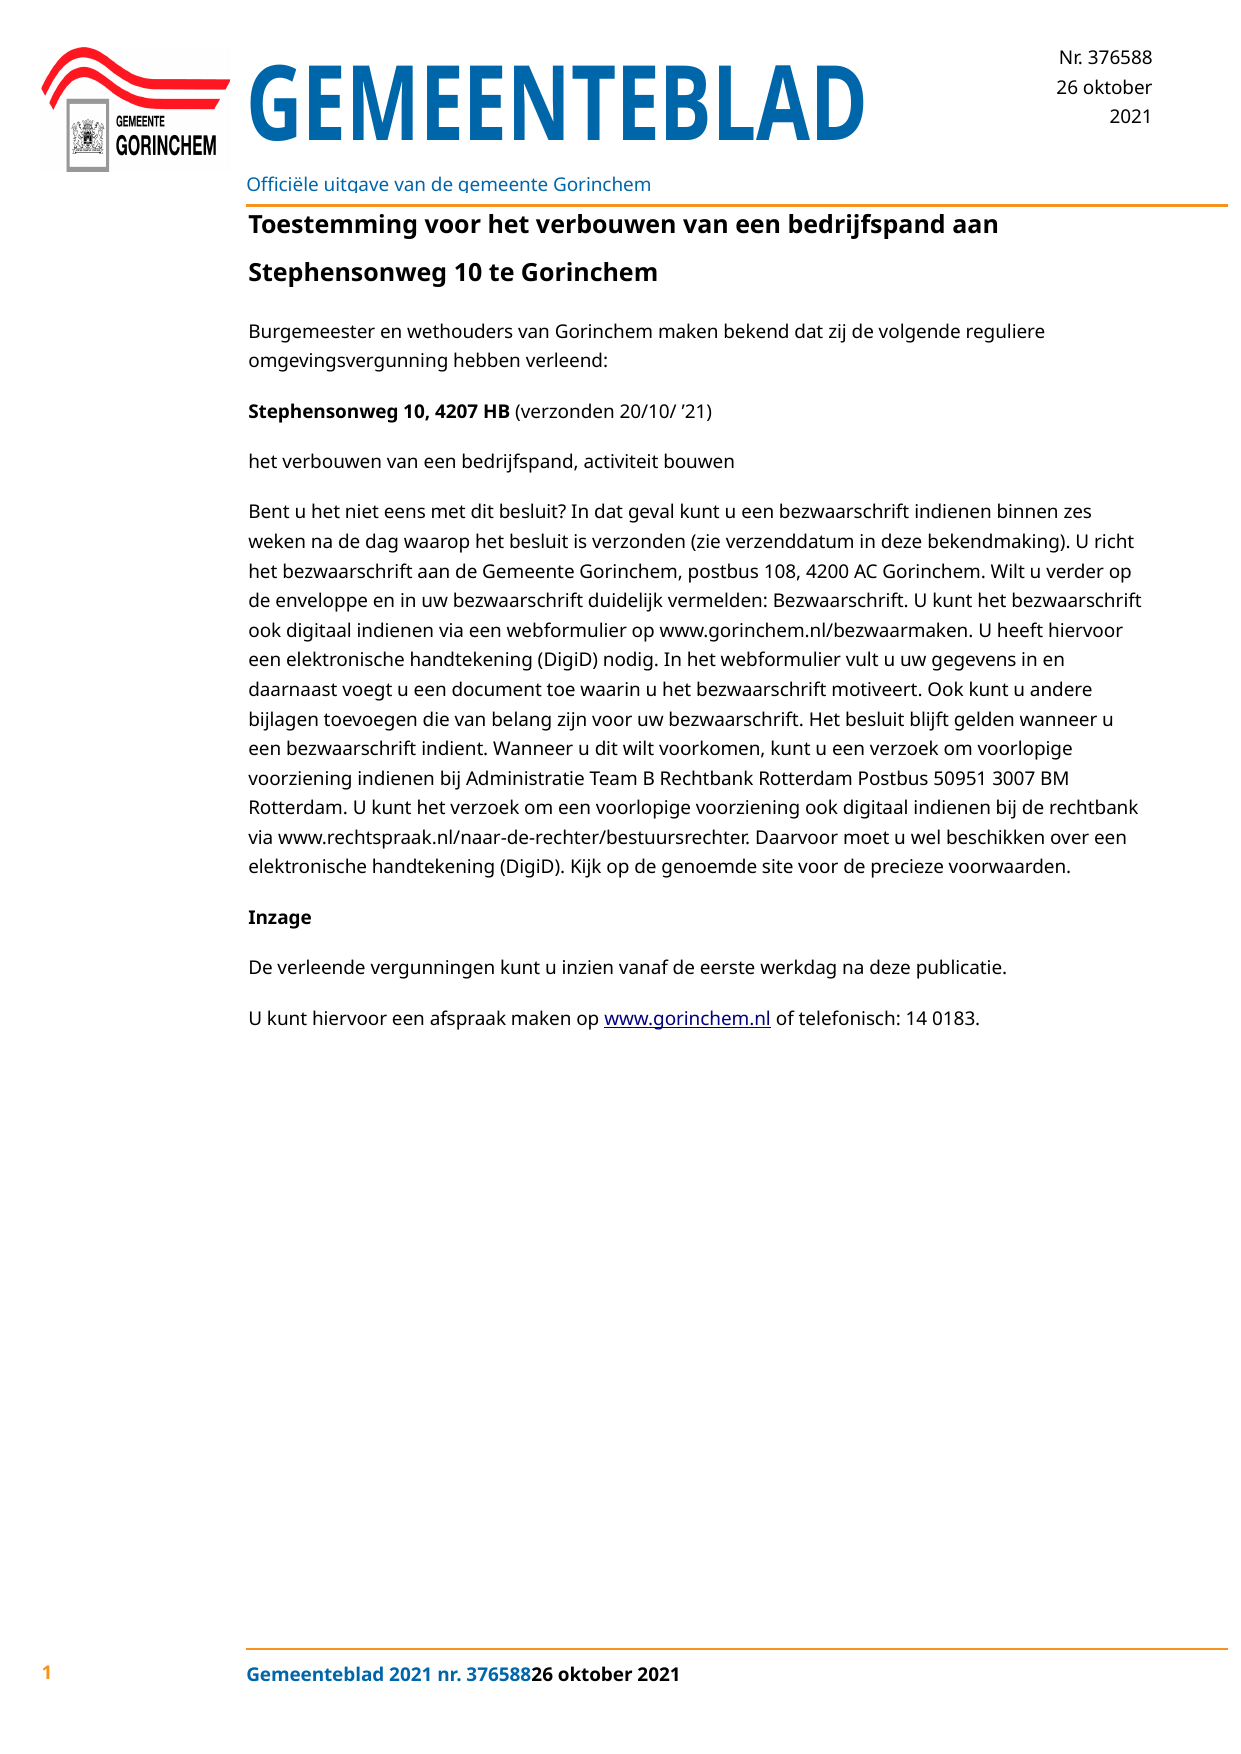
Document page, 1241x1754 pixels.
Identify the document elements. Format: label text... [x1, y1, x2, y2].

text Bent u het niet eens met dit besluit? In dat geval kunt u een bezwaarschrift indienen binnen zes weken na de dag waarop het besluit is verzonden (zie verzenddatum in deze bekendmaking). U richt het bezwaarschrift aan de Gemeente Gorinchem, postbus 108, 4200 AC Gorinchem. Wilt u verder op de enveloppe en in uw bezwaarschrift duidelijk vermelden: Bezwaarschrift. U kunt het bezwaarschrift ook digitaal indienen via een webformulier op www.gorinchem.nl/bezwaarmaken. U heeft hiervoor een elektronische handtekening (DigiD) nodig. In het webformulier vult u uw gegevens in en daarnaast voegt u een document toe waarin u het bezwaarschrift motiveert. Ook kunt u andere bijlagen toevoegen die van belang zijn voor uw bezwaarschrift. Het besluit blijft gelden wanneer u een bezwaarschrift indient. Wanneer u dit wilt voorkomen, kunt u een verzoek om voorlopige voorziening indienen bij Administratie Team B Rechtbank Rotterdam Postbus 50951 3007 BM Rotterdam. U kunt het verzoek om een voorlopige voorziening ook digitaal indienen bij de rechtbank via www.rechtspraak.nl/naar-de-rechter/bestuursrechter. Daarvoor moet u wel beschikken over een elektronische handtekening (DigiD). Kijk op de genoemde site voor de precieze voorwaarden. [248, 499, 1152, 879]
text Inzage [248, 904, 1152, 930]
text Burgemeester en wethouders van Gorinchem maken bekend dat zij de volgende reguliere omgevingsvergunning hebben verleend: [248, 318, 1152, 373]
text De verleende vergunningen kunt u inzien vanaf de eerste werkdag na deze publicatie. [248, 954, 1152, 980]
picture [41, 47, 231, 172]
text U kunt hiervoor een afspraak maken op www.gorinchem.nl of telefonisch: 14 0183. [248, 1005, 1152, 1031]
text Toestemming voor het verbouwen van een bedrijfspand aan Stephensonweg 10 te Gorinchem [248, 207, 1152, 288]
text het verbouwen van een bedrijfspand, activiteit bouwen [248, 448, 1152, 474]
text Stephensonweg 10, 4207 HB (verzonden 20/10/ ’21) [248, 398, 1152, 424]
